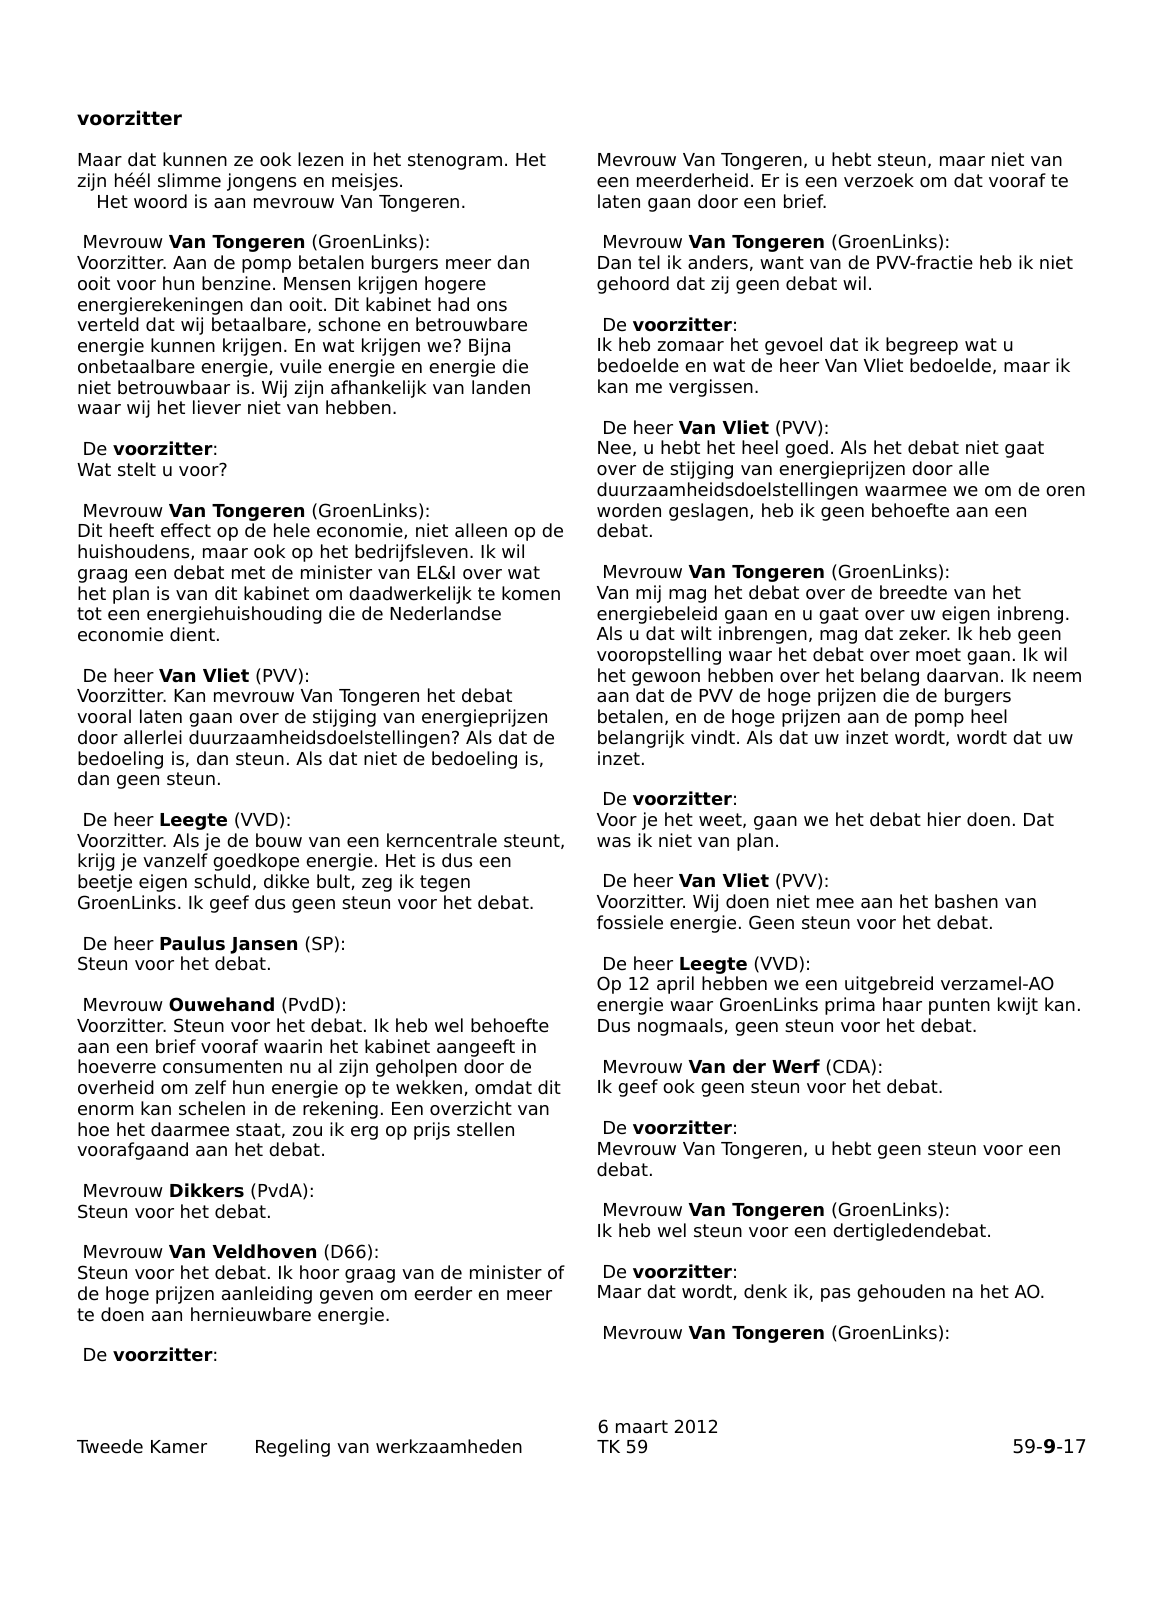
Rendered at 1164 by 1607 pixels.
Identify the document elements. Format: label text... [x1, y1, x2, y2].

text Mevrouw Van der Werf (CDA): [596, 1056, 1087, 1077]
text Voorzitter. Als je de bouw van een kerncentrale steunt, krijg je vanzelf goedkope energie. Het is dus een beetje eigen schuld, dikke bult, zeg ik tegen GroenLinks. Ik geef dus geen steun voor het debat. [77, 831, 567, 913]
text Mevrouw Van Veldhoven (D66): [77, 1242, 567, 1263]
text Steun voor het debat. [77, 954, 567, 975]
text De voorzitter: [596, 1262, 1087, 1282]
text De heer Van Vliet (PVV): [77, 666, 567, 686]
text Voor je het weet, gaan we het debat hier doen. Dat was ik niet van plan. [596, 810, 1087, 851]
text De heer Van Vliet (PVV): [596, 417, 1087, 438]
text Dit heeft effect op de hele economie, niet alleen op de huishoudens, maar ook op het bedrijfsleven. Ik wil graag een debat met de minister van EL&I over wat het plan is van dit kabinet om daadwerkelijk te komen tot een energiehuishouding die de Nederlandse economie dient. [77, 521, 567, 646]
text Dan tel ik anders, want van de PVV-fractie heb ik niet gehoord dat zij geen debat wil. [596, 253, 1087, 294]
text Ik heb wel steun voor een dertigledendebat. [596, 1221, 1087, 1242]
text Voorzitter. Aan de pomp betalen burgers meer dan ooit voor hun benzine. Mensen krijgen hogere energierekeningen dan ooit. Dit kabinet had ons verteld dat wij betaalbare, schone en betrouwbare energie kunnen krijgen. En wat krijgen we? Bijna onbetaalbare energie, vuile energie en energie die niet betrouwbaar is. Wij zijn afhankelijk van landen waar wij het liever niet van hebben. [77, 253, 567, 419]
text Voorzitter. Kan mevrouw Van Tongeren het debat vooral laten gaan over de stijging van energieprijzen door allerlei duurzaamheidsdoelstellingen? Als dat de bedoeling is, dan steun. Als dat niet de bedoeling is, dan geen steun. [77, 686, 567, 790]
text Wat stelt u voor? [77, 460, 567, 480]
text Nee, u hebt het heel goed. Als het debat niet gaat over de stijging van energieprijzen door alle duurzaamheidsdoelstellingen waarmee we om de oren worden geslagen, heb ik geen behoefte aan een debat. [596, 438, 1087, 542]
text De voorzitter: [596, 789, 1087, 810]
text Ik heb zomaar het gevoel dat ik begreep wat u bedoelde en wat de heer Van Vliet bedoelde, maar ik kan me vergissen. [596, 335, 1087, 397]
text Maar dat wordt, denk ik, pas gehouden na het AO. [596, 1282, 1087, 1303]
text De voorzitter: [77, 439, 567, 460]
text De voorzitter: [596, 1118, 1087, 1139]
text Mevrouw Van Tongeren (GroenLinks): [77, 500, 567, 521]
text De heer Leegte (VVD): [596, 953, 1087, 974]
text Mevrouw Ouwehand (PvdD): [77, 995, 567, 1016]
text Voorzitter. Steun voor het debat. Ik heb wel behoefte aan een brief vooraf waarin het kabinet aangeeft in hoeverre consumenten nu al zijn geholpen door de overheid om zelf hun energie op te wekken, omdat dit enorm kan schelen in de rekening. Een overzicht van hoe het daarmee staat, zou ik erg op prijs stellen voorafgaand aan het debat. [77, 1016, 567, 1161]
text Mevrouw Van Tongeren (GroenLinks): [596, 1200, 1087, 1221]
text Mevrouw Van Tongeren, u hebt steun, maar niet van een meerderheid. Er is een verzoek om dat vooraf te laten gaan door een brief. [596, 150, 1087, 212]
text Mevrouw Van Tongeren, u hebt geen steun voor een debat. [596, 1139, 1087, 1180]
text Steun voor het debat. [77, 1202, 567, 1222]
text De voorzitter: [77, 1345, 567, 1366]
text Op 12 april hebben we een uitgebreid verzamel-AO energie waar GroenLinks prima haar punten kwijt kan. Dus nogmaals, geen steun voor het debat. [596, 974, 1087, 1036]
text De voorzitter: [596, 314, 1087, 335]
text Ik geef ook geen steun voor het debat. [596, 1077, 1087, 1098]
text Mevrouw Van Tongeren (GroenLinks): [596, 1323, 1087, 1344]
text De heer Van Vliet (PVV): [596, 871, 1087, 892]
text Het woord is aan mevrouw Van Tongeren. [77, 192, 567, 212]
text Maar dat kunnen ze ook lezen in het stenogram. Het zijn héél slimme jongens en meisjes. [77, 150, 567, 192]
text De heer Paulus Jansen (SP): [77, 933, 567, 954]
text Voorzitter. Wij doen niet mee aan het bashen van fossiele energie. Geen steun voor het debat. [596, 892, 1087, 933]
text Van mij mag het debat over de breedte van het energiebeleid gaan en u gaat over uw eigen inbreng. Als u dat wilt inbrengen, mag dat zeker. Ik heb geen vooropstelling waar het debat over moet gaan. Ik wil het gewoon hebben over het belang daarvan. Ik neem aan dat de PVV de hoge prijzen die de burgers betalen, en de hoge prijzen aan de pomp heel belangrijk vindt. Als dat uw inzet wordt, wordt dat uw inzet. [596, 583, 1087, 769]
text Mevrouw Van Tongeren (GroenLinks): [596, 562, 1087, 583]
text Mevrouw Van Tongeren (GroenLinks): [596, 232, 1087, 253]
text Mevrouw Dikkers (PvdA): [77, 1181, 567, 1202]
text Steun voor het debat. Ik hoor graag van de minister of de hoge prijzen aanleiding geven om eerder en meer te doen aan hernieuwbare energie. [77, 1263, 567, 1325]
text De heer Leegte (VVD): [77, 810, 567, 831]
text Mevrouw Van Tongeren (GroenLinks): [77, 232, 567, 253]
